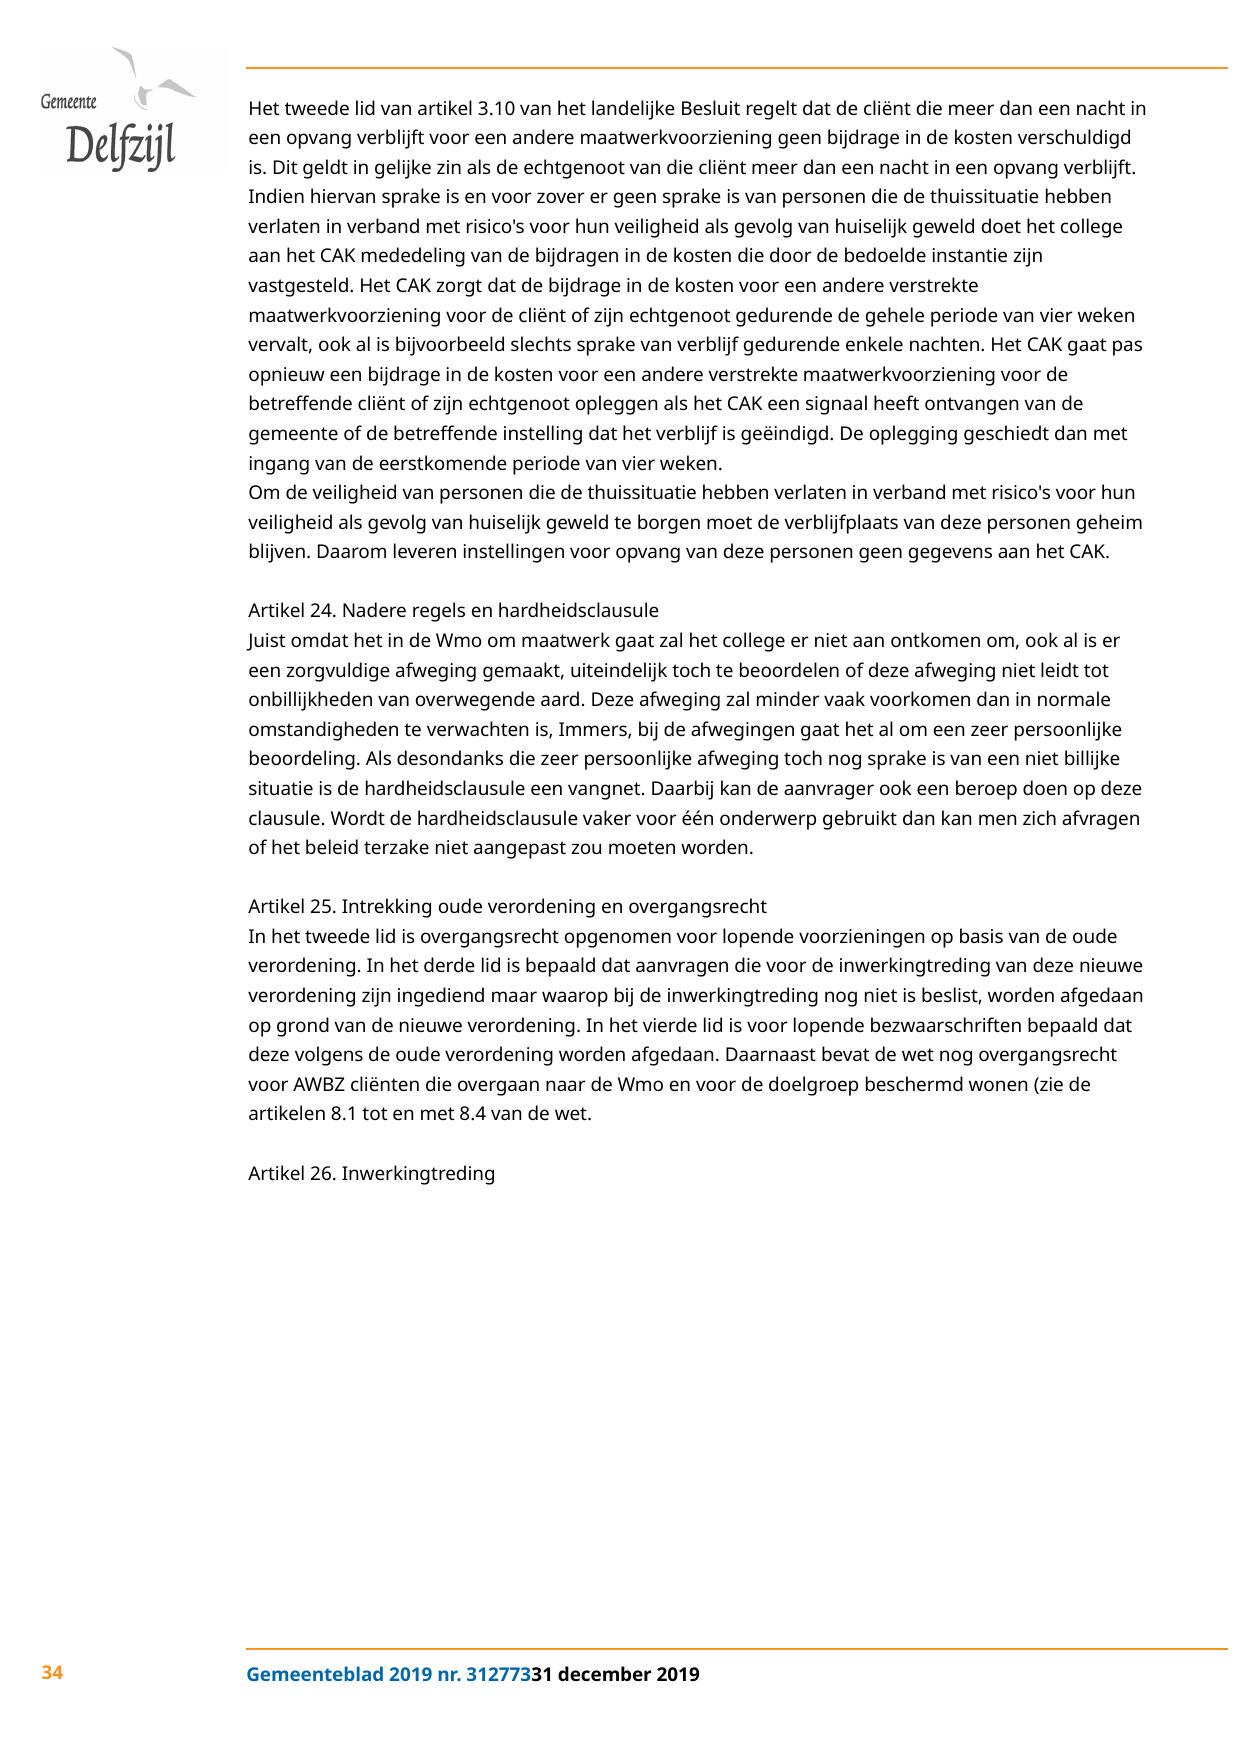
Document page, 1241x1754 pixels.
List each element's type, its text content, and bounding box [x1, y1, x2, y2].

text Het tweede lid van artikel 3.10 van het landelijke Besluit regelt dat de cliënt die meer dan een nacht in een opvang verblijft voor een andere maatwerkvoorziening geen bijdrage in de kosten verschuldigd is. Dit geldt in gelijke zin als de echtgenoot van die cliënt meer dan een nacht in een opvang verblijft. Indien hiervan sprake is en voor zover er geen sprake is van personen die de thuissituatie hebben verlaten in verband met risico's voor hun veiligheid als gevolg van huiselijk geweld doet het college aan het CAK mededeling van de bijdragen in de kosten die door de bedoelde instantie zijn vastgesteld. Het CAK zorgt dat de bijdrage in de kosten voor een andere verstrekte maatwerkvoorziening voor de cliënt of zijn echtgenoot gedurende de gehele periode van vier weken vervalt, ook al is bijvoorbeeld slechts sprake van verblijf gedurende enkele nachten. Het CAK gaat pas opnieuw een bijdrage in de kosten voor een andere verstrekte maatwerkvoorziening voor de betreffende cliënt of zijn echtgenoot opleggen als het CAK een signaal heeft ontvangen van de gemeente of de betreffende instelling dat het verblijf is geëindigd. De oplegging geschiedt dan met ingang van de eerstkomende periode van vier weken. [248, 95, 1152, 476]
text In het tweede lid is overgangsrecht opgenomen voor lopende voorzieningen op basis van de oude verordening. In het derde lid is bepaald dat aanvragen die voor de inwerkingtreding van deze nieuwe verordening zijn ingediend maar waarop bij de inwerkingtreding nog niet is beslist, worden afgedaan op grond van de nieuwe verordening. In het vierde lid is voor lopende bezwaarschriften bepaald dat deze volgens de oude verordening worden afgedaan. Daarnaast bevat de wet nog overgangsrecht voor AWBZ cliënten die overgaan naar de Wmo en voor de doelgroep beschermd wonen (zie de artikelen 8.1 tot en met 8.4 van de wet. [248, 923, 1152, 1126]
text Artikel 24. Nadere regels en hardheidsclausule [248, 598, 1152, 623]
text Artikel 26. Inwerkingtreding [248, 1160, 1152, 1186]
picture [41, 47, 231, 172]
text Artikel 25. Intrekking oude verordening en overgangsrecht [248, 893, 1152, 919]
text Om de veiligheid van personen die de thuissituatie hebben verlaten in verband met risico's voor hun veiligheid als gevolg van huiselijk geweld te borgen moet de verblijfplaats van deze personen geheim blijven. Daarom leveren instellingen voor opvang van deze personen geen gegevens aan het CAK. [248, 479, 1152, 564]
text Juist omdat het in de Wmo om maatwerk gaat zal het college er niet aan ontkomen om, ook al is er een zorgvuldige afweging gemaakt, uiteindelijk toch te beoordelen of deze afweging niet leidt tot onbillijkheden van overwegende aard. Deze afweging zal minder vaak voorkomen dan in normale omstandigheden te verwachten is, Immers, bij de afwegingen gaat het al om een zeer persoonlijke beoordeling. Als desondanks die zeer persoonlijke afweging toch nog sprake is van een niet billijke situatie is de hardheidsclausule een vangnet. Daarbij kan de aanvrager ook een beroep doen op deze clausule. Wordt de hardheidsclausule vaker voor één onderwerp gebruikt dan kan men zich afvragen of het beleid terzake niet aangepast zou moeten worden. [248, 627, 1152, 860]
